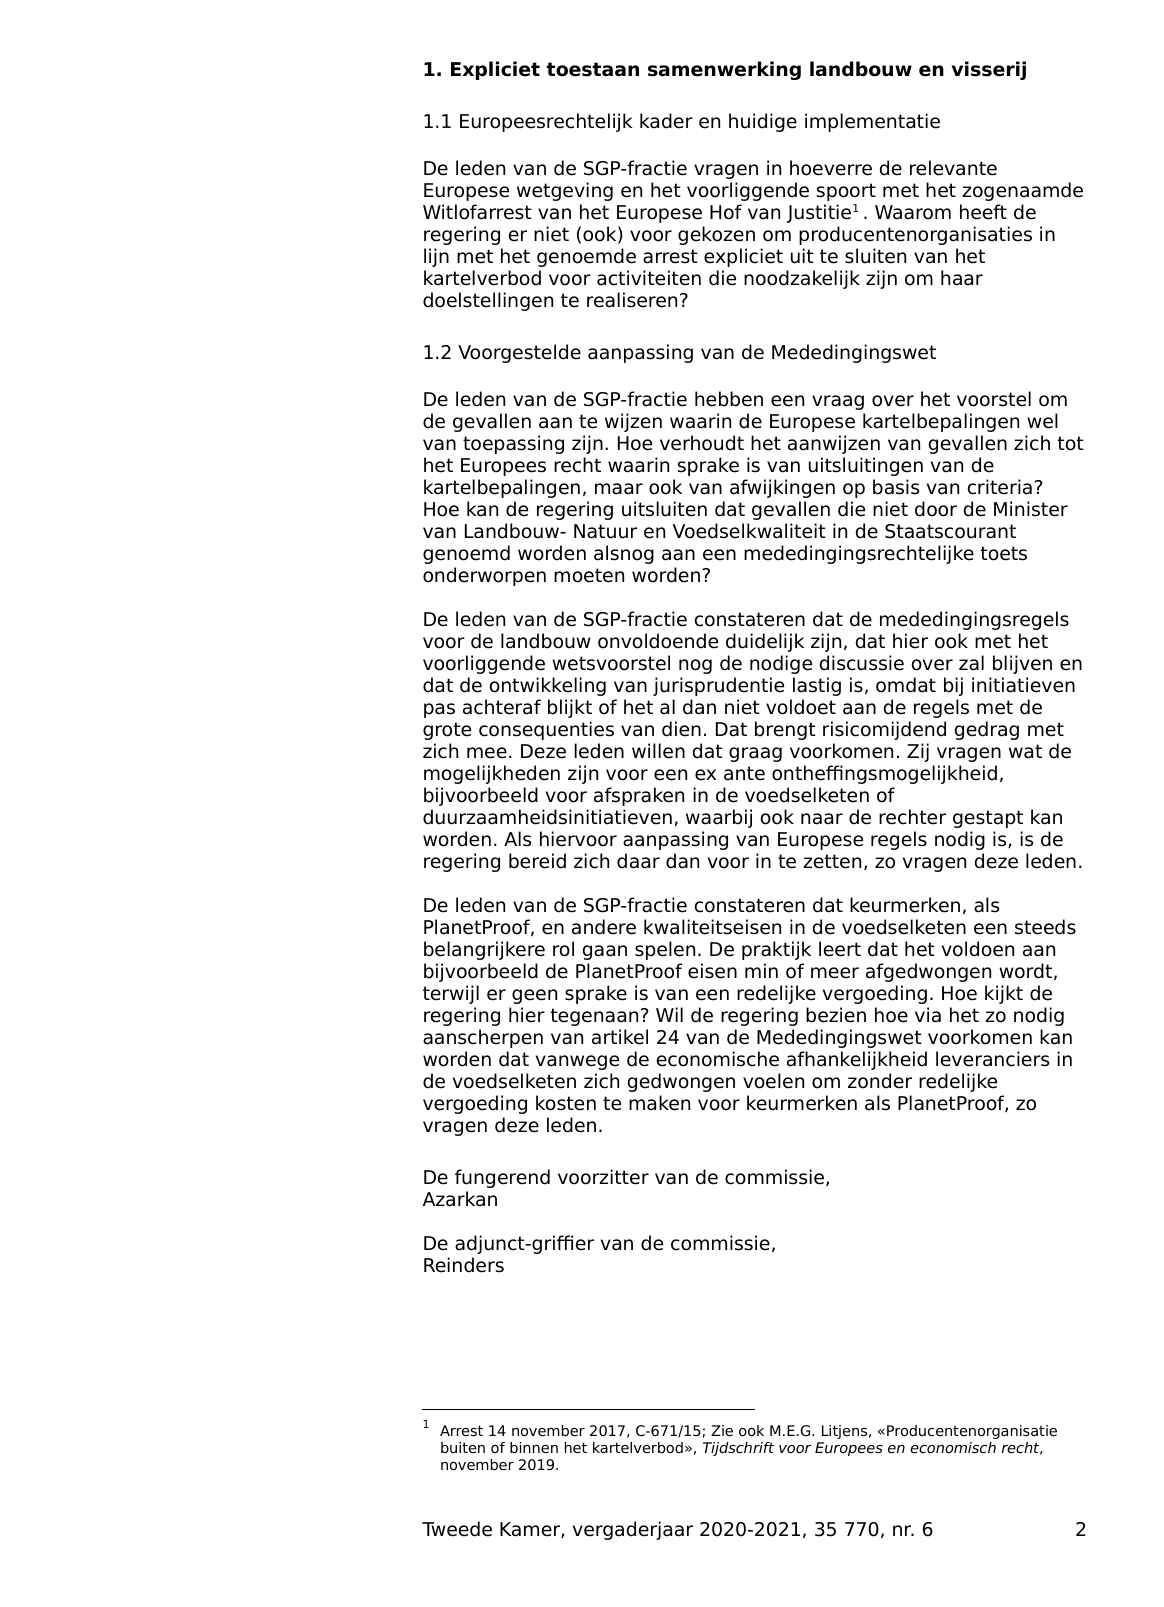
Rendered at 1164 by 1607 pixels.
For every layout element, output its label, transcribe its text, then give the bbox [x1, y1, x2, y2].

subtitle 1.1 Europeesrechtelijk kader en huidige implementatie [422, 111, 1087, 133]
text De leden van de SGP-fractie constateren dat keurmerken, als PlanetProof, en andere kwaliteitseisen in de voedselketen een steeds belangrijkere rol gaan spelen. De praktijk leert dat het voldoen aan bijvoorbeeld de PlanetProof eisen min of meer afgedwongen wordt, terwijl er geen sprake is van een redelijke vergoeding. Hoe kijkt de regering hier tegenaan? Wil de regering bezien hoe via het zo nodig aanscherpen van artikel 24 van de Mededingingswet voorkomen kan worden dat vanwege de economische afhankelijkheid leveranciers in de voedselketen zich gedwongen voelen om zonder redelijke vergoeding kosten te maken voor keurmerken als PlanetProof, zo vragen deze leden. [422, 895, 1087, 1137]
text De leden van de SGP-fractie vragen in hoeverre de relevante Europese wetgeving en het voorliggende spoort met het zogenaamde Witlofarrest van het Europese Hof van Justitie. Waarom heeft de regering er niet (ook) voor gekozen om producentenorganisaties in lijn met het genoemde arrest expliciet uit te sluiten van het kartelverbod voor activiteiten die noodzakelijk zijn om haar doelstellingen te realiseren? [422, 158, 1087, 312]
subtitle 1.2 Voorgestelde aanpassing van de Mededingingswet [422, 342, 1087, 364]
text De fungerend voorzitter van de commissie, Azarkan [422, 1167, 1087, 1211]
text Arrest 14 november 2017, C-671/15; Zie ook M.E.G. Litjens, «Producentenorganisatie buiten of binnen het kartelverbod», Tijdschrift voor Europees en economisch recht, november 2019. [422, 1418, 1087, 1474]
text De leden van de SGP-fractie hebben een vraag over het voorstel om de gevallen aan te wijzen waarin de Europese kartelbepalingen wel van toepassing zijn. Hoe verhoudt het aanwijzen van gevallen zich tot het Europees recht waarin sprake is van uitsluitingen van de kartelbepalingen, maar ook van afwijkingen op basis van criteria? Hoe kan de regering uitsluiten dat gevallen die niet door de Minister van Landbouw- Natuur en Voedselkwaliteit in de Staatscourant genoemd worden alsnog aan een mededingingsrechtelijke toets onderworpen moeten worden? [422, 389, 1087, 587]
text De leden van de SGP-fractie constateren dat de mededingingsregels voor de landbouw onvoldoende duidelijk zijn, dat hier ook met het voorliggende wetsvoorstel nog de nodige discussie over zal blijven en dat de ontwikkeling van jurisprudentie lastig is, omdat bij initiatieven pas achteraf blijkt of het al dan niet voldoet aan de regels met de grote consequenties van dien. Dat brengt risicomijdend gedrag met zich mee. Deze leden willen dat graag voorkomen. Zij vragen wat de mogelijkheden zijn voor een ex ante ontheffingsmogelijkheid, bijvoorbeeld voor afspraken in de voedselketen of duurzaamheidsinitiatieven, waarbij ook naar de rechter gestapt kan worden. Als hiervoor aanpassing van Europese regels nodig is, is de regering bereid zich daar dan voor in te zetten, zo vragen deze leden. [422, 609, 1087, 873]
subtitle 1. Expliciet toestaan samenwerking landbouw en visserij [422, 59, 1087, 81]
text De adjunct-griffier van de commissie, Reinders [422, 1233, 1087, 1277]
